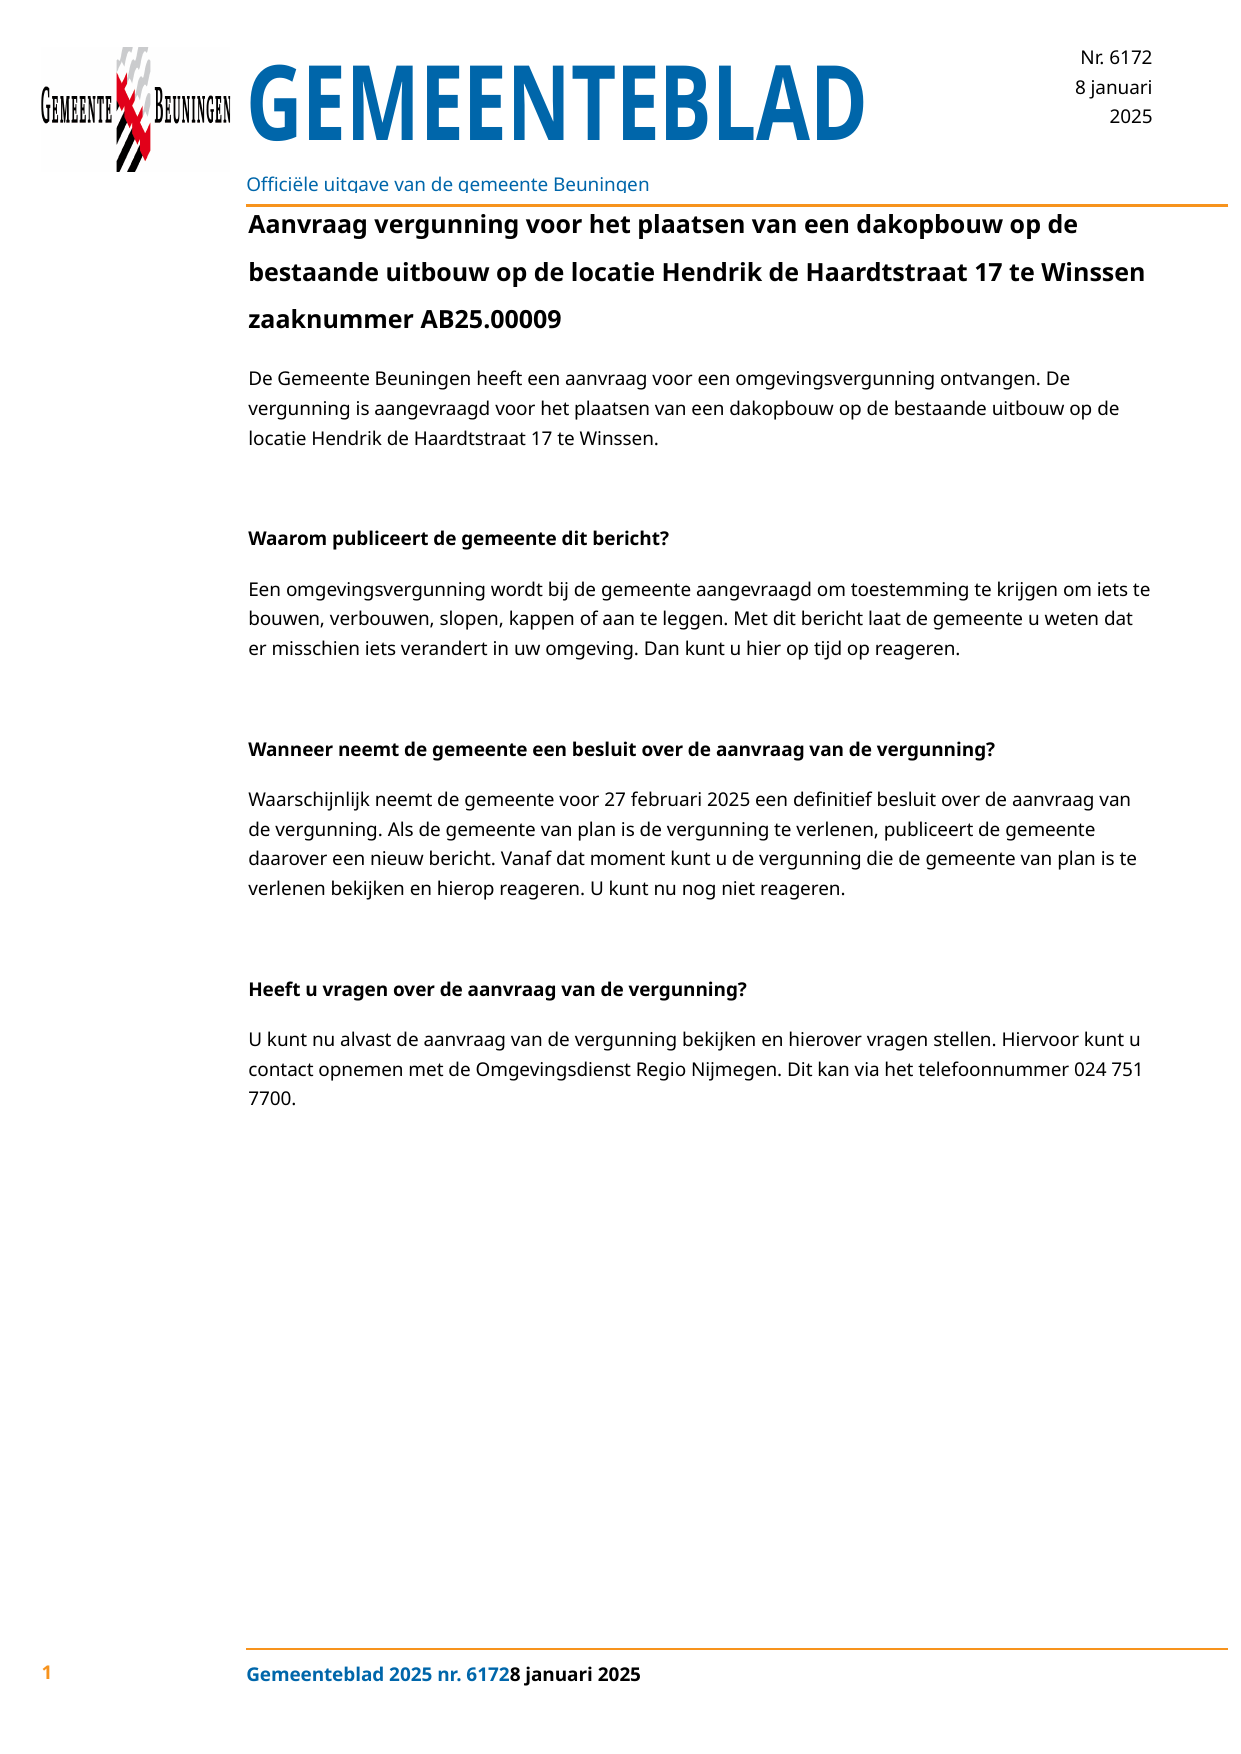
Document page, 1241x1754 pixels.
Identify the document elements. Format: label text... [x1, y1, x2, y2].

text Heeft u vragen over de aanvraag van de vergunning? [248, 976, 1152, 1002]
text Een omgevingsvergunning wordt bij de gemeente aangevraagd om toestemming te krijgen om iets te bouwen, verbouwen, slopen, kappen of aan te leggen. Met dit bericht laat de gemeente u weten dat er misschien iets verandert in uw omgeving. Dan kunt u hier op tijd op reageren. [248, 576, 1152, 661]
picture [41, 47, 231, 172]
text Aanvraag vergunning voor het plaatsen van een dakopbouw op de bestaande uitbouw op de locatie Hendrik de Haardtstraat 17 te Winssen zaaknummer AB25.00009 [248, 207, 1152, 336]
text De Gemeente Beuningen heeft een aanvraag voor een omgevingsvergunning ontvangen. De vergunning is aangevraagd voor het plaatsen van een dakopbouw op de bestaande uitbouw op de locatie Hendrik de Haardtstraat 17 te Winssen. [248, 366, 1152, 450]
text Wanneer neemt de gemeente een besluit over de aanvraag van de vergunning? [248, 736, 1152, 762]
text U kunt nu alvast de aanvraag van de vergunning bekijken en hierover vragen stellen. Hiervoor kunt u contact opnemen met de Omgevingsdienst Regio Nijmegen. Dit kan via het telefoonnummer 024 751 7700. [248, 1026, 1152, 1111]
text Waarschijnlijk neemt de gemeente voor 27 februari 2025 een definitief besluit over de aanvraag van de vergunning. Als de gemeente van plan is de vergunning te verlenen, publiceert de gemeente daarover een nieuw bericht. Vanaf dat moment kunt u de vergunning die de gemeente van plan is te verlenen bekijken en hierop reageren. U kunt nu nog niet reageren. [248, 786, 1152, 901]
text Waarom publiceert de gemeente dit bericht? [248, 526, 1152, 551]
